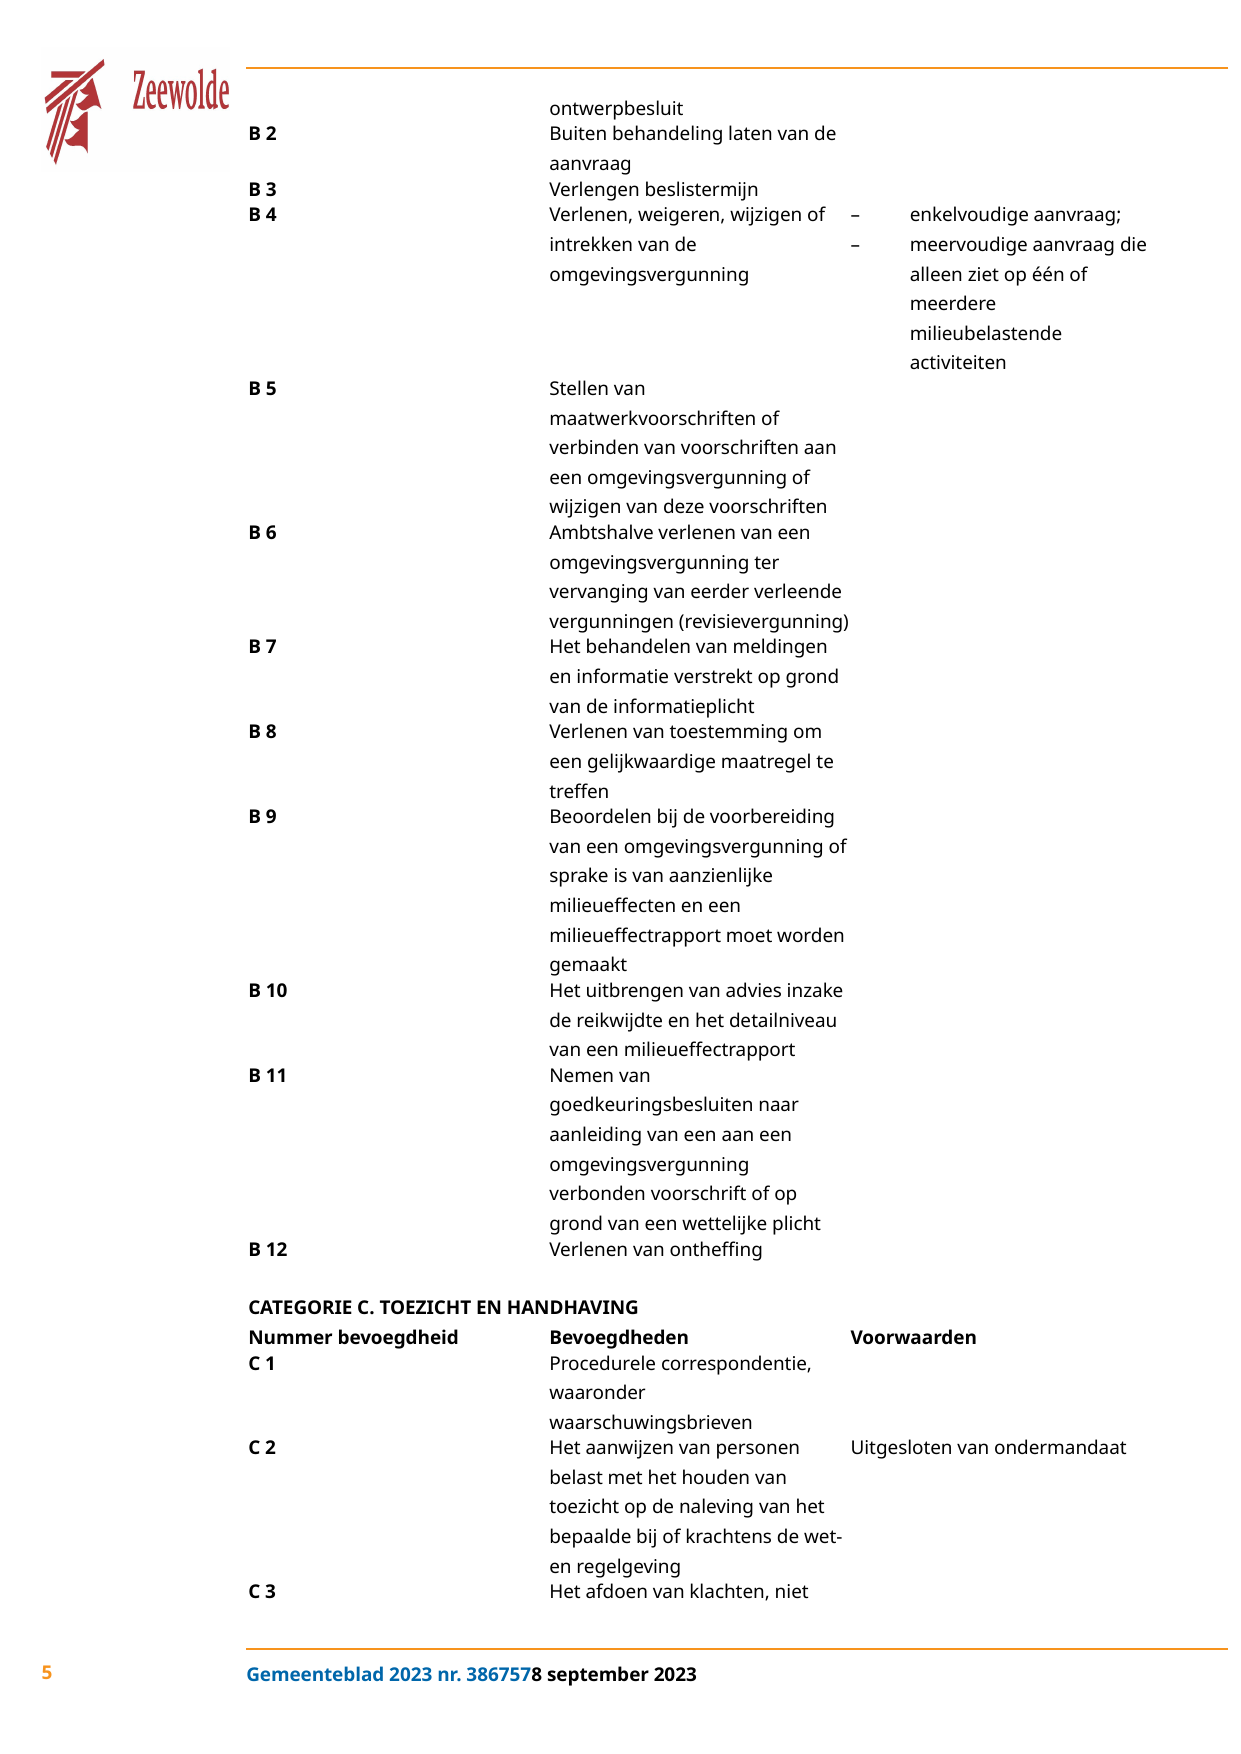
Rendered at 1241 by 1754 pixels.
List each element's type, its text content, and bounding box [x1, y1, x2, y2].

table_cell ontwerpbesluit [549, 95, 850, 121]
table_cell Nemen van goedkeuringsbesluiten naar aanleiding van een aan een omgevingsvergunning verbonden voorschrift of op grond van een wettelijke plicht [549, 1062, 850, 1236]
table_cell B 6 [248, 519, 549, 634]
table_cell [850, 719, 1152, 803]
table_cell [850, 804, 1152, 977]
table_cell B 3 [248, 176, 549, 202]
table_cell Procedurele correspondentie, waaronder waarschuwingsbrieven [549, 1350, 850, 1434]
table_cell Verlengen beslistermijn [549, 176, 850, 202]
table_cell enkelvoudige aanvraag; meervoudige aanvraag die alleen ziet op één of meerdere milieubelastende activiteiten [850, 202, 1152, 375]
table_cell [850, 977, 1152, 1062]
table_cell Uitgesloten van ondermandaat [850, 1435, 1152, 1579]
table_cell [850, 375, 1152, 519]
table_cell B 9 [248, 804, 549, 977]
table_cell C 1 [248, 1350, 549, 1434]
table_cell B 10 [248, 977, 549, 1062]
table_cell [850, 1062, 1152, 1236]
table_cell Verlenen, weigeren, wijzigen of intrekken van de omgevingsvergunning [549, 202, 850, 375]
table_cell [850, 1236, 1152, 1261]
table_header Nummer bevoegdheid [248, 1324, 549, 1350]
table_cell Het uitbrengen van advies inzake de reikwijdte en het detailniveau van een milieueffectrapport [549, 977, 850, 1062]
table_cell C 2 [248, 1435, 549, 1579]
table_cell [850, 1350, 1152, 1434]
table_cell B 11 [248, 1062, 549, 1236]
text CATEGORIE C. TOEZICHT EN HANDHAVING [248, 1294, 1152, 1320]
table_cell C 3 [248, 1579, 549, 1604]
table_cell Ambtshalve verlenen van een omgevingsvergunning ter vervanging van eerder verleende vergunningen (revisievergunning) [549, 519, 850, 634]
table_cell B 7 [248, 634, 549, 719]
table_cell Stellen van maatwerkvoorschriften of verbinden van voorschriften aan een omgevingsvergunning of wijzigen van deze voorschriften [549, 375, 850, 519]
table_cell [248, 95, 549, 121]
table_cell [850, 95, 1152, 121]
table_header Voorwaarden [850, 1324, 1152, 1350]
table_cell B 5 [248, 375, 549, 519]
table_cell B 2 [248, 121, 549, 176]
table_cell [850, 121, 1152, 176]
table_cell B 8 [248, 719, 549, 803]
table_cell Buiten behandeling laten van de aanvraag [549, 121, 850, 176]
table_cell [850, 519, 1152, 634]
table_cell [850, 1579, 1152, 1604]
picture [41, 47, 231, 172]
table_cell [850, 634, 1152, 719]
table_cell Beoordelen bij de voorbereiding van een omgevingsvergunning of sprake is van aanzienlijke milieueffecten en een milieueffectrapport moet worden gemaakt [549, 804, 850, 977]
table_cell Het aanwijzen van personen belast met het houden van toezicht op de naleving van het bepaalde bij of krachtens de wet- en regelgeving [549, 1435, 850, 1579]
table_cell B 4 [248, 202, 549, 375]
table_header Bevoegdheden [549, 1324, 850, 1350]
table_cell Verlenen van ontheffing [549, 1236, 850, 1261]
table_cell Het afdoen van klachten, niet [549, 1579, 850, 1604]
table_cell Het behandelen van meldingen en informatie verstrekt op grond van de informatieplicht [549, 634, 850, 719]
table_cell [850, 176, 1152, 202]
table_cell B 12 [248, 1236, 549, 1261]
table_cell Verlenen van toestemming om een gelijkwaardige maatregel te treffen [549, 719, 850, 803]
